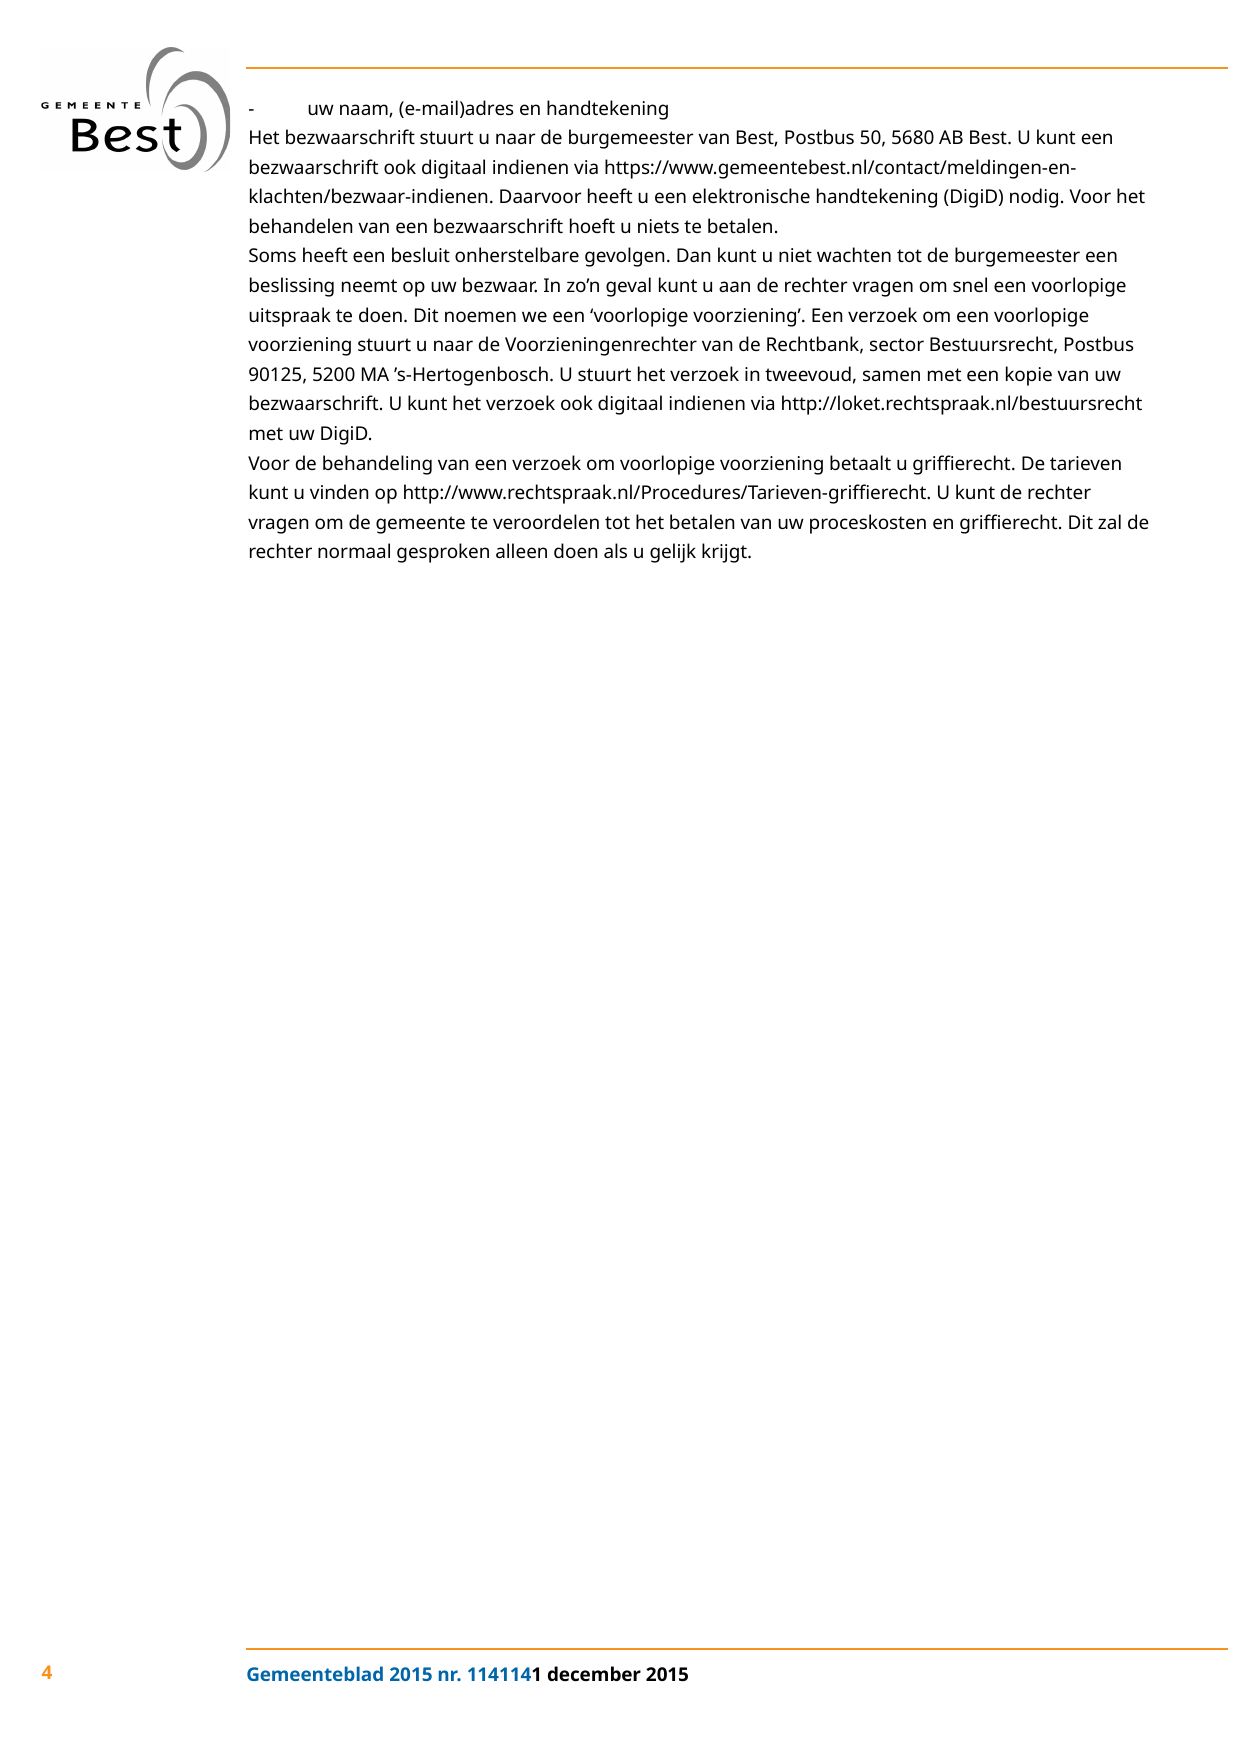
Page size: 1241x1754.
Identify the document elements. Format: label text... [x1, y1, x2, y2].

text Soms heeft een besluit onherstelbare gevolgen. Dan kunt u niet wachten tot de burgemeester een beslissing neemt op uw bezwaar. In zo’n geval kunt u aan de rechter vragen om snel een voorlopige uitspraak te doen. Dit noemen we een ‘voorlopige voorziening’. Een verzoek om een voorlopige voorziening stuurt u naar de Voorzieningenrechter van de Rechtbank, sector Bestuursrecht, Postbus 90125, 5200 MA ’s-Hertogenbosch. U stuurt het verzoek in tweevoud, samen met een kopie van uw bezwaarschrift. U kunt het verzoek ook digitaal indienen via http://loket.rechtspraak.nl/bestuursrecht met uw DigiD. [248, 243, 1152, 446]
picture [41, 47, 231, 172]
text Het bezwaarschrift stuurt u naar de burgemeester van Best, Postbus 50, 5680 AB Best. U kunt een bezwaarschrift ook digitaal indienen via https://www.gemeentebest.nl/contact/meldingen-en-klachten/bezwaar-indienen. Daarvoor heeft u een elektronische handtekening (DigiD) nodig. Voor het behandelen van een bezwaarschrift hoeft u niets te betalen. [248, 124, 1152, 239]
list uw naam, (e-mail)adres en handtekening [248, 95, 1152, 121]
text Voor de behandeling van een verzoek om voorlopige voorziening betaalt u griffierecht. De tarieven kunt u vinden op http://www.rechtspraak.nl/Procedures/Tarieven-griffierecht. U kunt de rechter vragen om de gemeente te veroordelen tot het betalen van uw proceskosten en griffierecht. Dit zal de rechter normaal gesproken alleen doen als u gelijk krijgt. [248, 450, 1152, 564]
